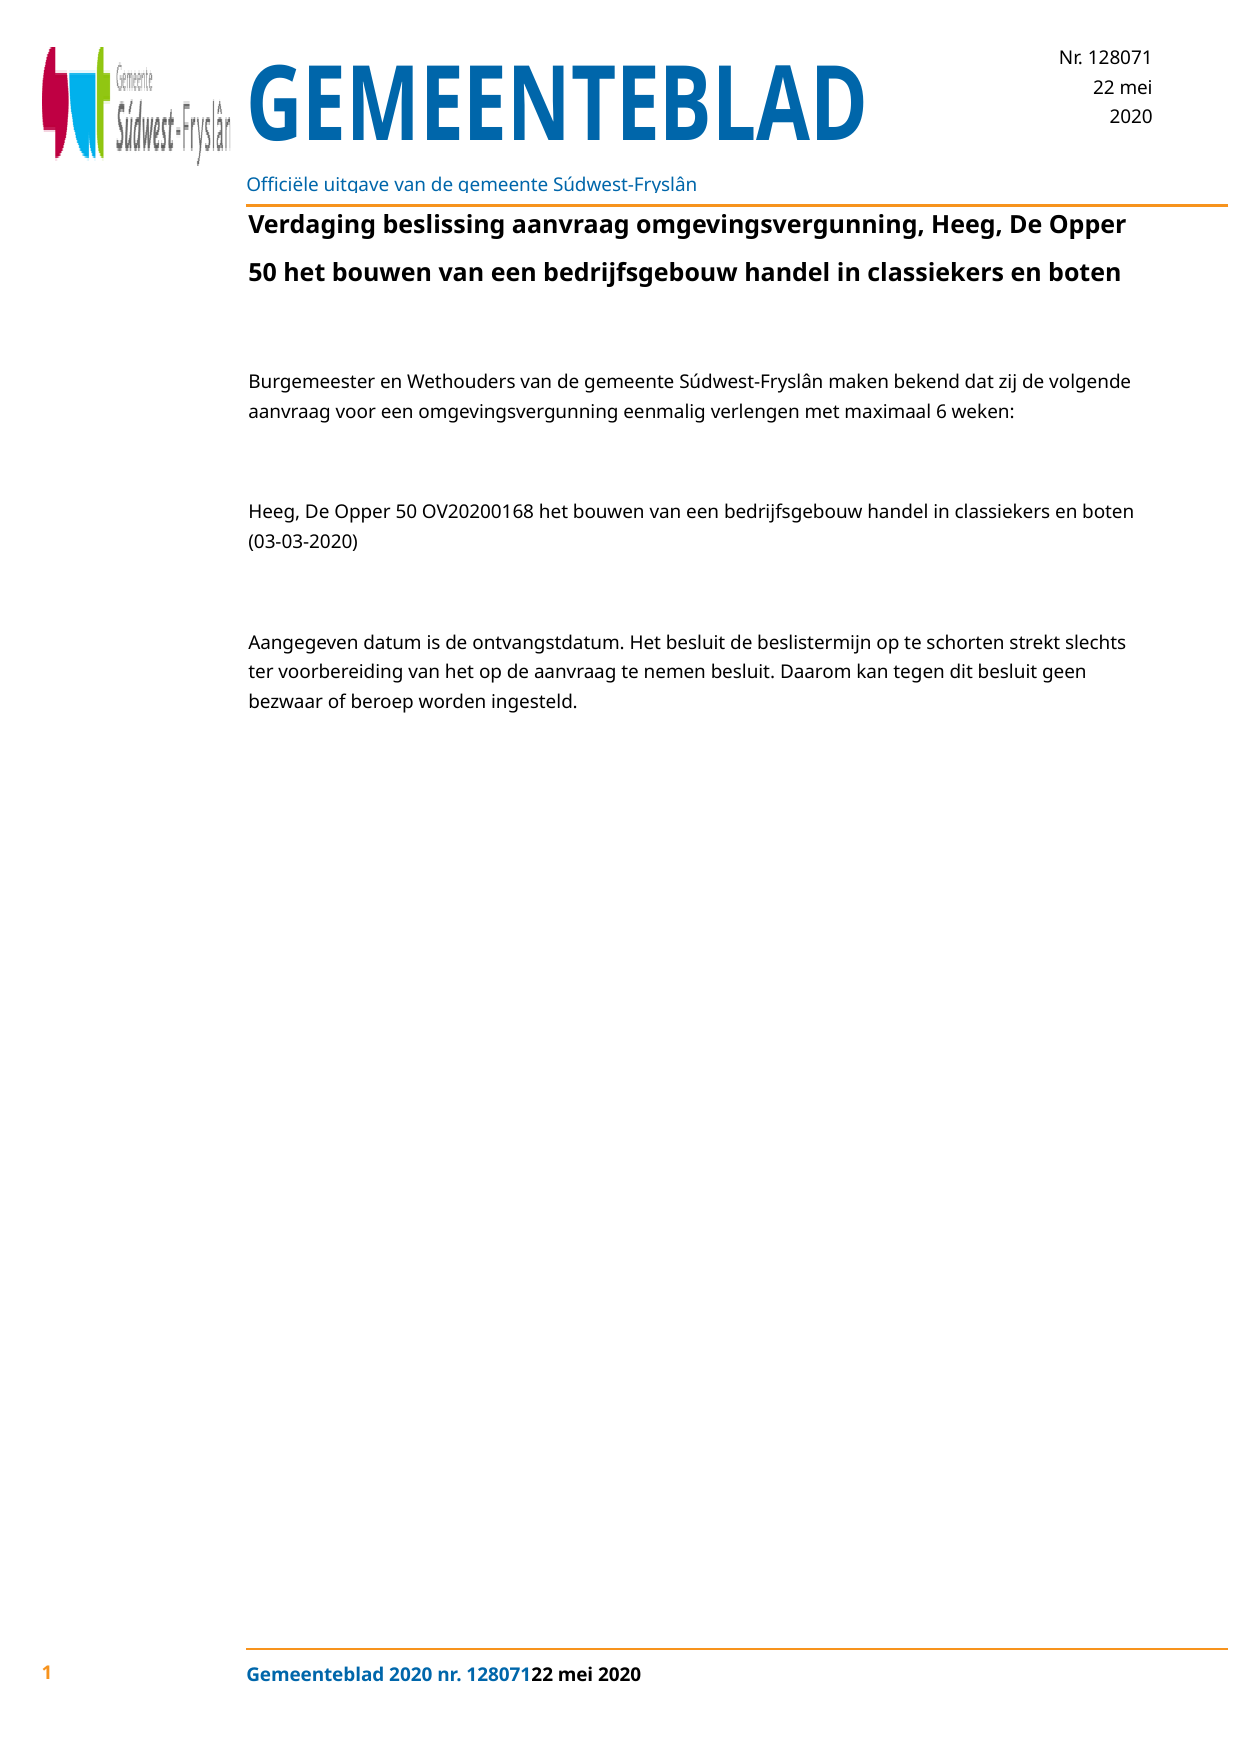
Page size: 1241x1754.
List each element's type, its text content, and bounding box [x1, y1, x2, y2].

text Heeg, De Opper 50 OV20200168 het bouwen van een bedrijfsgebouw handel in classiekers en boten (03-03-2020) [248, 499, 1152, 554]
text Verdaging beslissing aanvraag omgevingsvergunning, Heeg, De Opper 50 het bouwen van een bedrijfsgebouw handel in classiekers en boten [248, 207, 1152, 288]
picture [41, 47, 231, 172]
text Burgemeester en Wethouders van de gemeente Súdwest-Fryslân maken bekend dat zij de volgende aanvraag voor een omgevingsvergunning eenmalig verlengen met maximaal 6 weken: [248, 368, 1152, 424]
text Aangegeven datum is de ontvangstdatum. Het besluit de beslistermijn op te schorten strekt slechts ter voorbereiding van het op de aanvraag te nemen besluit. Daarom kan tegen dit besluit geen bezwaar of beroep worden ingesteld. [248, 629, 1152, 714]
